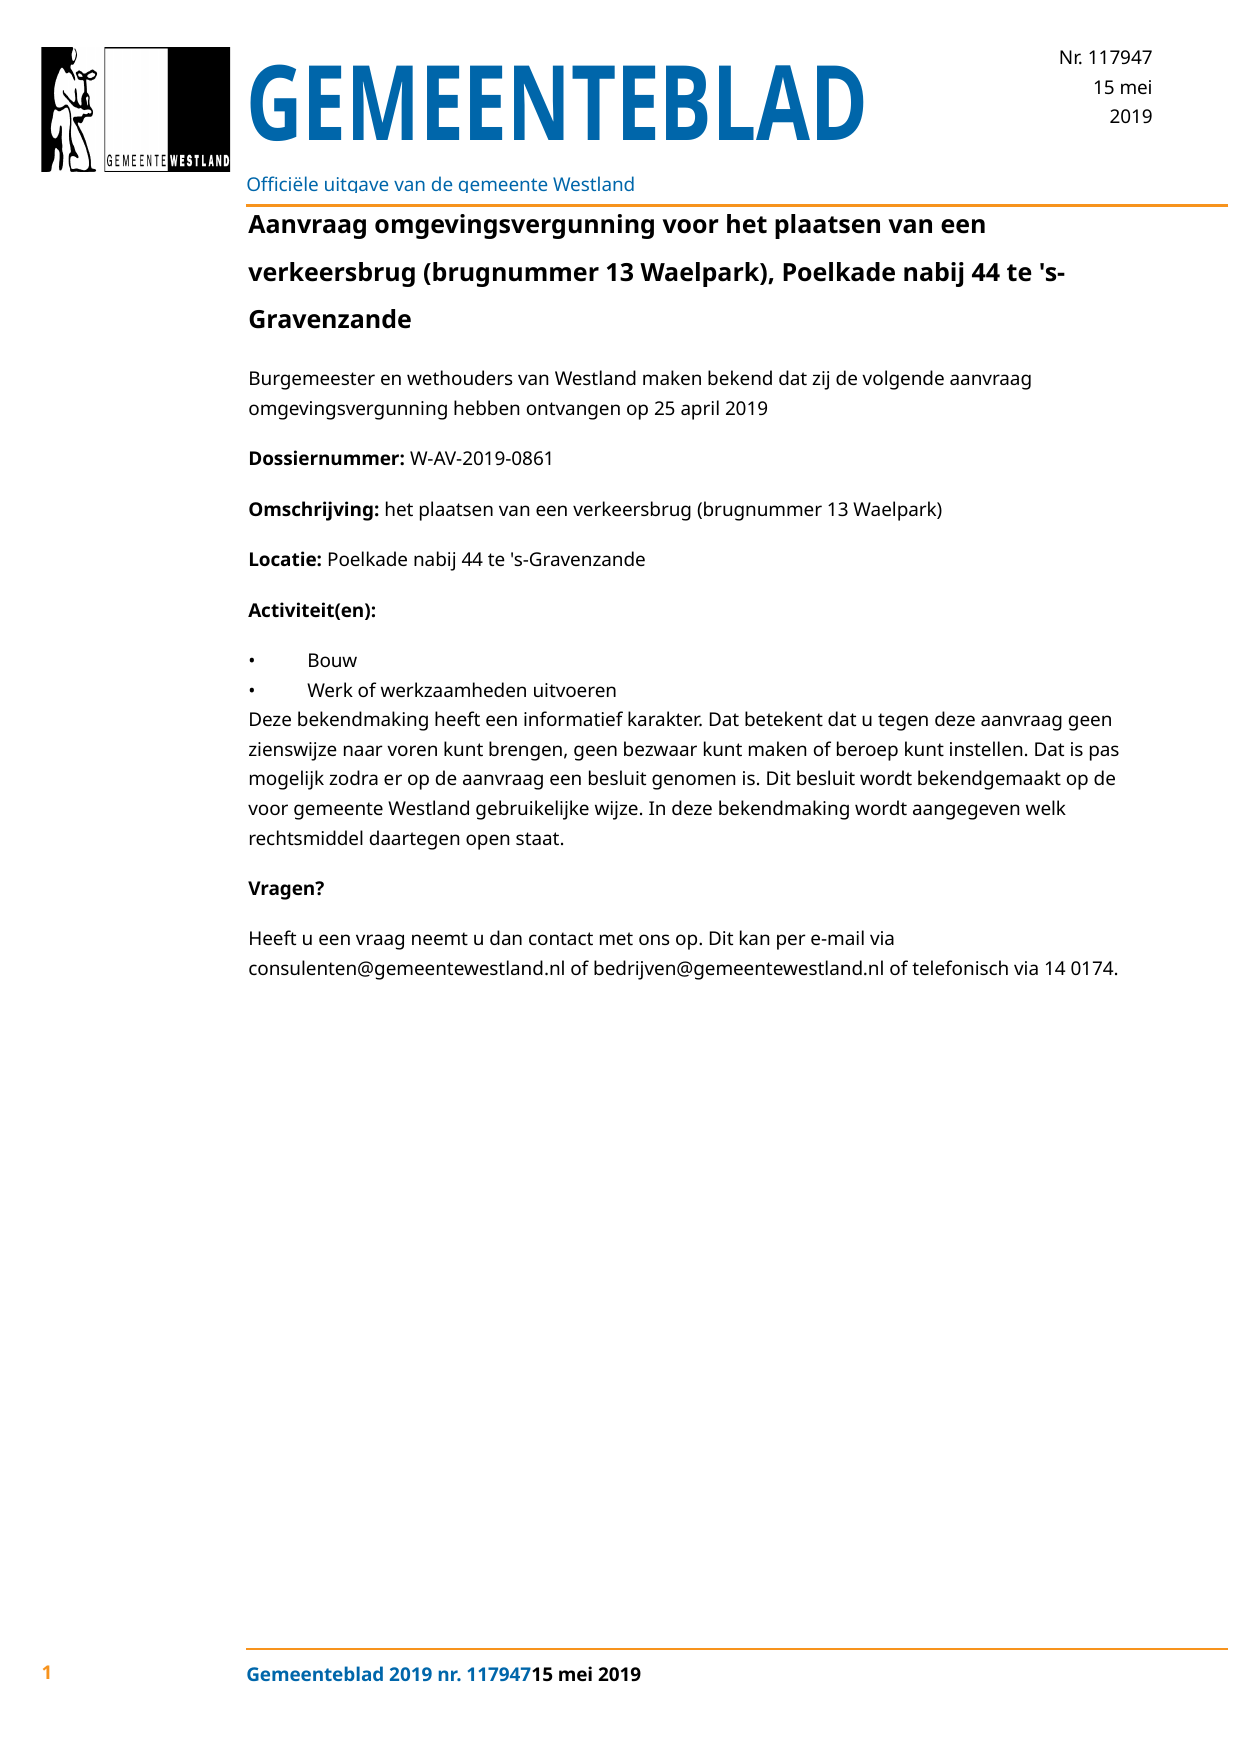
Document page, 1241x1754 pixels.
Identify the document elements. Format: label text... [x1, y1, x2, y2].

text Burgemeester en wethouders van Westland maken bekend dat zij de volgende aanvraag omgevingsvergunning hebben ontvangen op 25 april 2019 [248, 366, 1152, 421]
picture [41, 47, 231, 172]
text Aanvraag omgevingsvergunning voor het plaatsen van een verkeersbrug (brugnummer 13 Waelpark), Poelkade nabij 44 te 's-Gravenzande [248, 207, 1152, 336]
text Vragen? [248, 875, 1152, 901]
text Dossiernummer: W-AV-2019-0861 [248, 446, 1152, 471]
text Activiteit(en): [248, 597, 1152, 622]
text Omschrijving: het plaatsen van een verkeersbrug (brugnummer 13 Waelpark) [248, 496, 1152, 522]
text Deze bekendmaking heeft een informatief karakter. Dat betekent dat u tegen deze aanvraag geen zienswijze naar voren kunt brengen, geen bezwaar kunt maken of beroep kunt instellen. Dat is pas mogelijk zodra er op de aanvraag een besluit genomen is. Dit besluit wordt bekendgemaakt op de voor gemeente Westland gebruikelijke wijze. In deze bekendmaking wordt aangegeven welk rechtsmiddel daartegen open staat. [248, 706, 1152, 850]
text Locatie: Poelkade nabij 44 te 's-Gravenzande [248, 546, 1152, 572]
list Werk of werkzaamheden uitvoeren [248, 677, 1152, 702]
text Heeft u een vraag neemt u dan contact met ons op. Dit kan per e-mail via consulenten@gemeentewestland.nl of bedrijven@gemeentewestland.nl of telefonisch via 14 0174. [248, 926, 1152, 981]
list Bouw [248, 647, 1152, 673]
